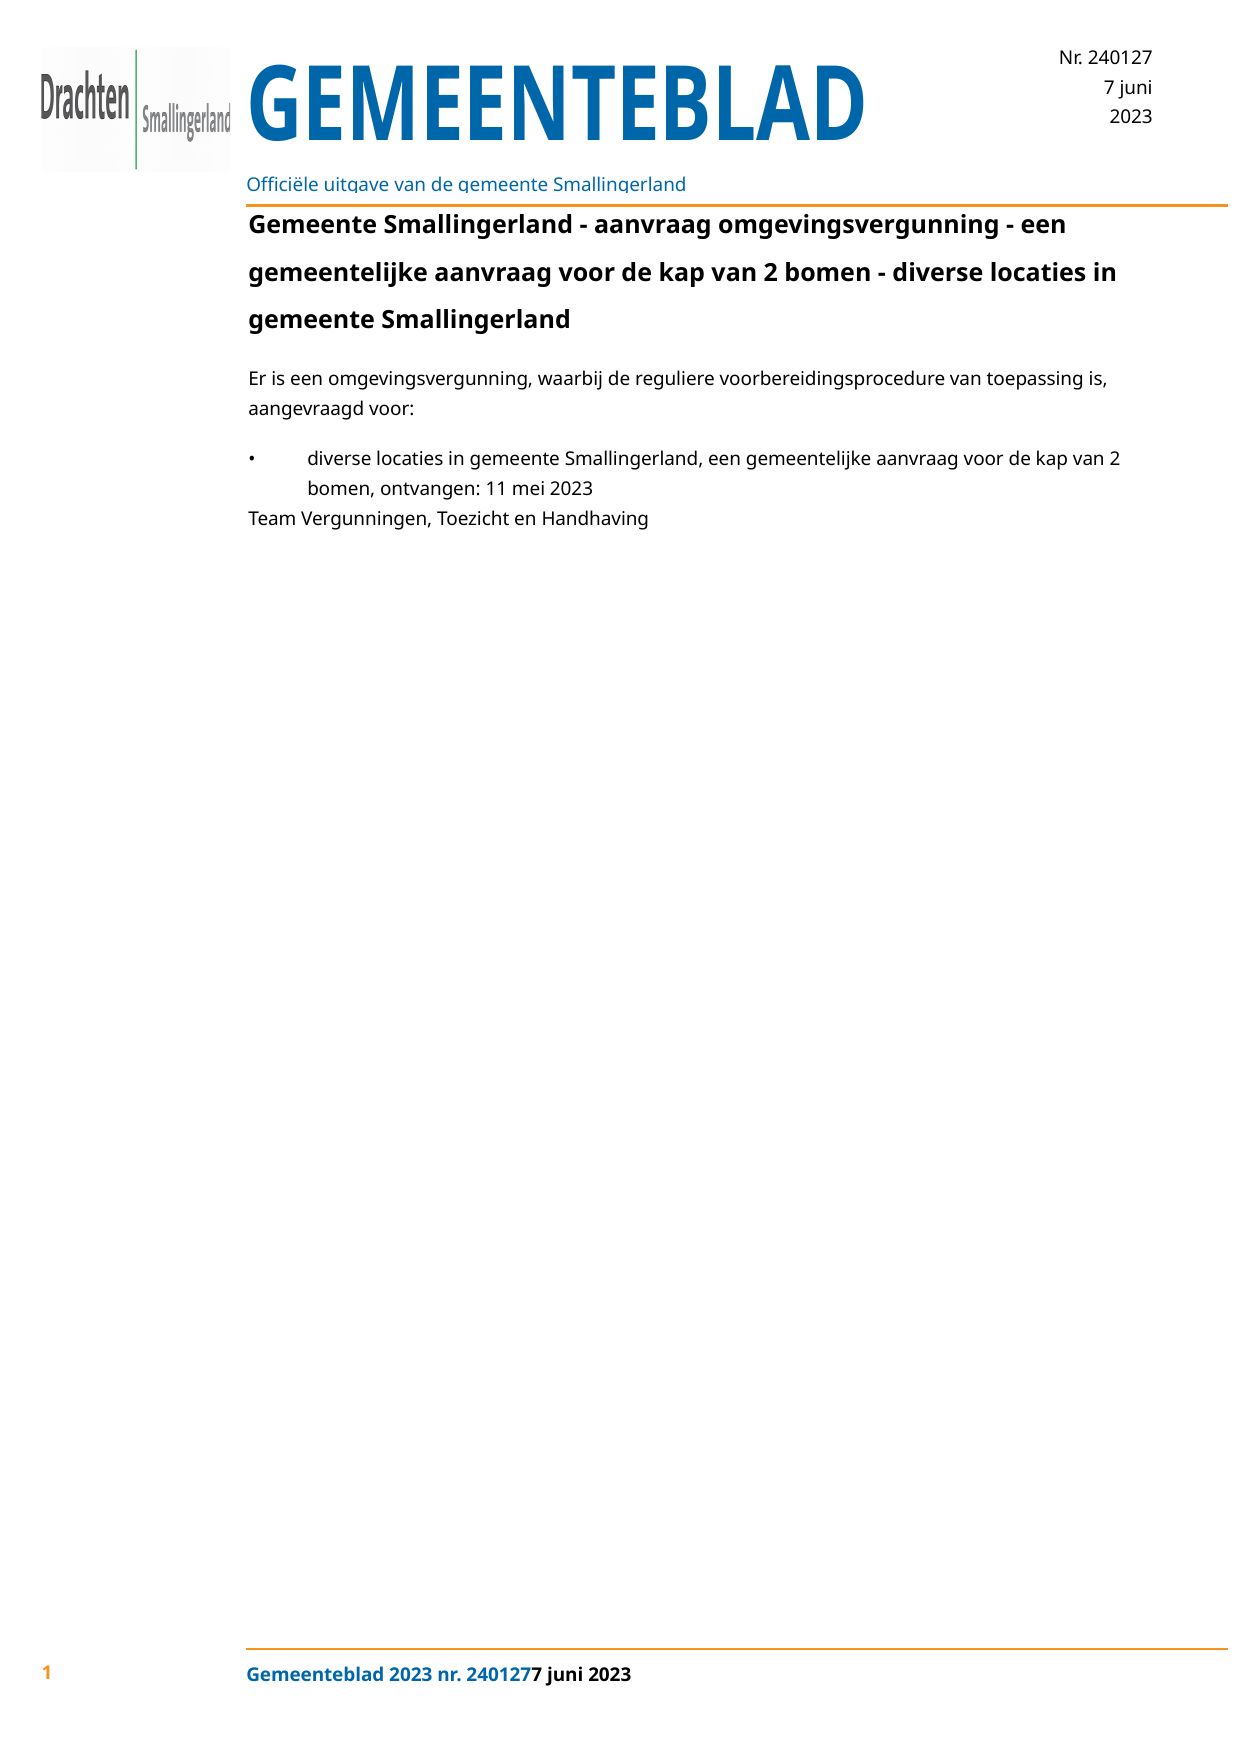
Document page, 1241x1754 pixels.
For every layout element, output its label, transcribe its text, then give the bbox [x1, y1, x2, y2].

picture [41, 47, 231, 172]
text Er is een omgevingsvergunning, waarbij de reguliere voorbereidingsprocedure van toepassing is, aangevraagd voor: [248, 366, 1152, 421]
list diverse locaties in gemeente Smallingerland, een gemeentelijke aanvraag voor de kap van 2 bomen, ontvangen: 11 mei 2023 [248, 446, 1152, 501]
text Team Vergunningen, Toezicht en Handhaving [248, 505, 1152, 530]
text Gemeente Smallingerland - aanvraag omgevingsvergunning - een gemeentelijke aanvraag voor de kap van 2 bomen - diverse locaties in gemeente Smallingerland [248, 207, 1152, 336]
